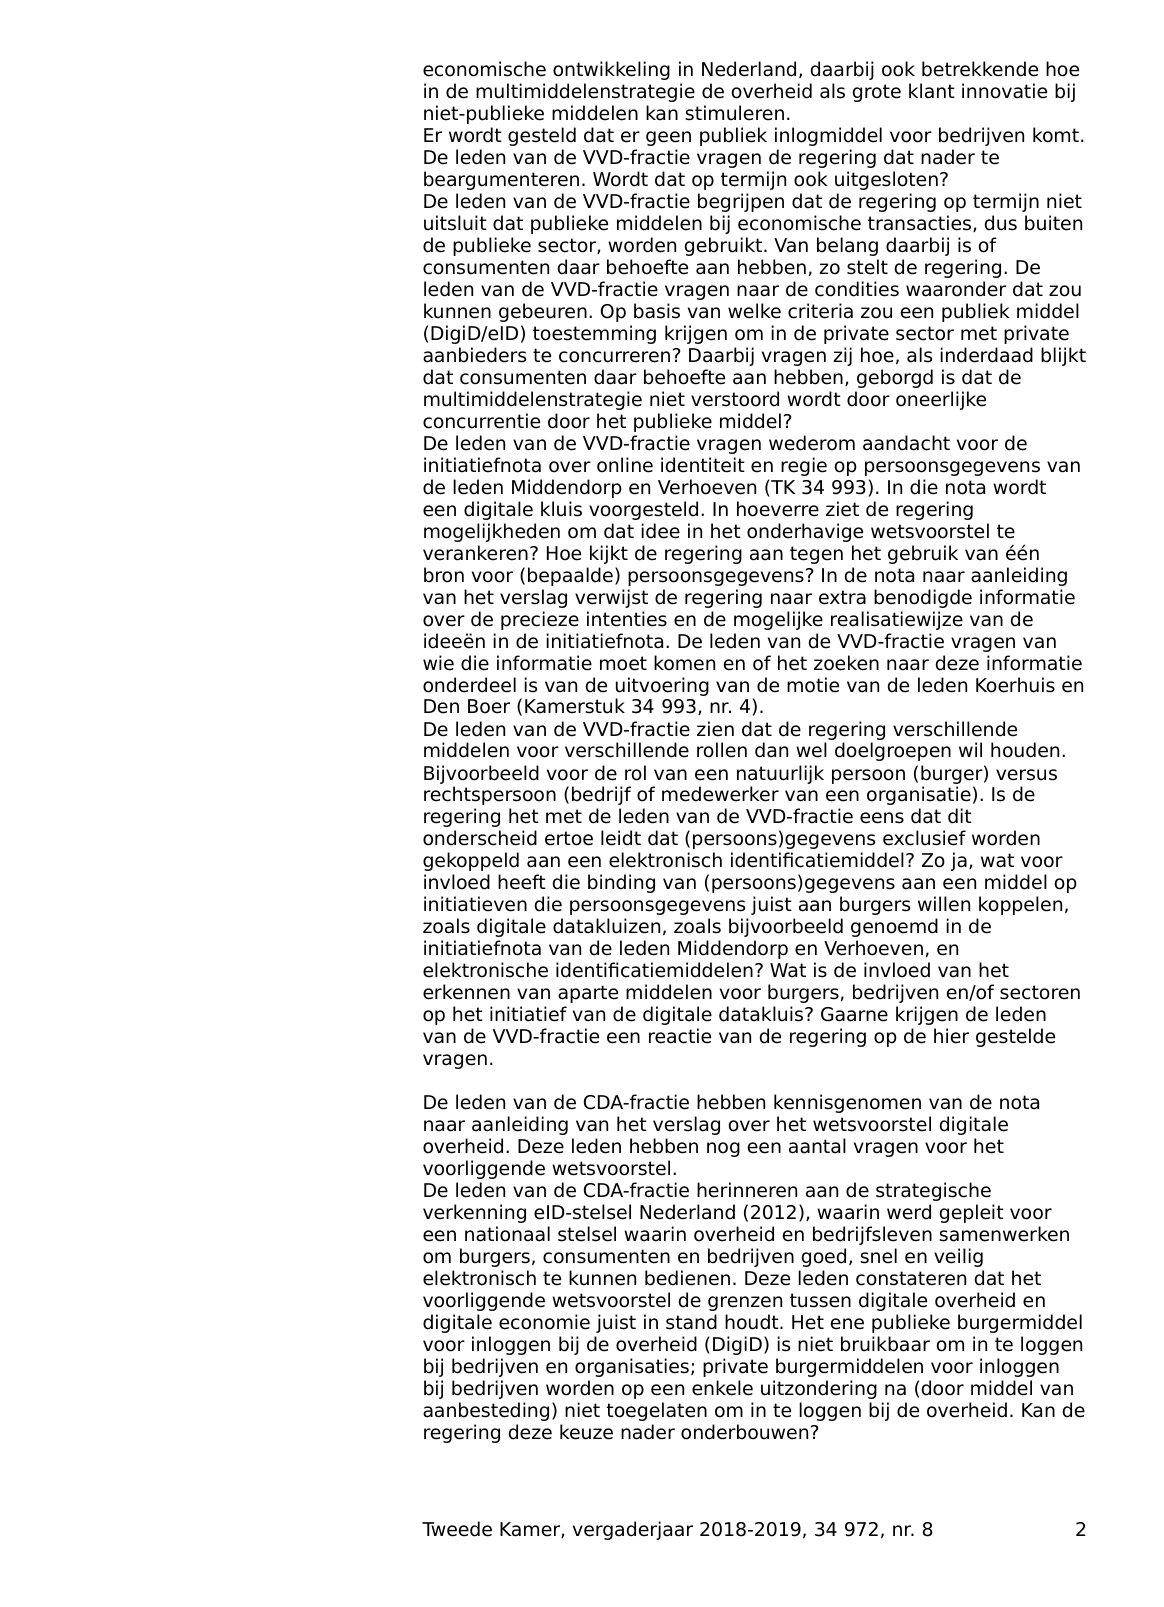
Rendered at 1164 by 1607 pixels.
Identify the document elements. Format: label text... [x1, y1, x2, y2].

text De leden van de VVD-fractie zien dat de regering verschillende middelen voor verschillende rollen dan wel doelgroepen wil houden. Bijvoorbeeld voor de rol van een natuurlijk persoon (burger) versus rechtspersoon (bedrijf of medewerker van een organisatie). Is de regering het met de leden van de VVD-fractie eens dat dit onderscheid ertoe leidt dat (persoons)gegevens exclusief worden gekoppeld aan een elektronisch identificatiemiddel? Zo ja, wat voor invloed heeft die binding van (persoons)gegevens aan een middel op initiatieven die persoonsgegevens juist aan burgers willen koppelen, zoals digitale datakluizen, zoals bijvoorbeeld genoemd in de initiatiefnota van de leden Middendorp en Verhoeven, en elektronische identificatiemiddelen? Wat is de invloed van het erkennen van aparte middelen voor burgers, bedrijven en/of sectoren op het initiatief van de digitale datakluis? Gaarne krijgen de leden van de VVD-fractie een reactie van de regering op de hier gestelde vragen. [422, 718, 1087, 1070]
text Er wordt gesteld dat er geen publiek inlogmiddel voor bedrijven komt. De leden van de VVD-fractie vragen de regering dat nader te beargumenteren. Wordt dat op termijn ook uitgesloten? [422, 125, 1087, 191]
text De leden van de VVD-fractie begrijpen dat de regering op termijn niet uitsluit dat publieke middelen bij economische transacties, dus buiten de publieke sector, worden gebruikt. Van belang daarbij is of consumenten daar behoefte aan hebben, zo stelt de regering. De leden van de VVD-fractie vragen naar de condities waaronder dat zou kunnen gebeuren. Op basis van welke criteria zou een publiek middel (DigiD/eID) toestemming krijgen om in de private sector met private aanbieders te concurreren? Daarbij vragen zij hoe, als inderdaad blijkt dat consumenten daar behoefte aan hebben, geborgd is dat de multimiddelenstrategie niet verstoord wordt door oneerlijke concurrentie door het publieke middel? [422, 191, 1087, 433]
text De leden van de CDA-fractie hebben kennisgenomen van de nota naar aanleiding van het verslag over het wetsvoorstel digitale overheid. Deze leden hebben nog een aantal vragen voor het voorliggende wetsvoorstel. [422, 1092, 1087, 1180]
text economische ontwikkeling in Nederland, daarbij ook betrekkende hoe in de multimiddelenstrategie de overheid als grote klant innovatie bij niet-publieke middelen kan stimuleren. [422, 59, 1087, 125]
text De leden van de CDA-fractie herinneren aan de strategische verkenning eID-stelsel Nederland (2012), waarin werd gepleit voor een nationaal stelsel waarin overheid en bedrijfsleven samenwerken om burgers, consumenten en bedrijven goed, snel en veilig elektronisch te kunnen bedienen. Deze leden constateren dat het voorliggende wetsvoorstel de grenzen tussen digitale overheid en digitale economie juist in stand houdt. Het ene publieke burgermiddel voor inloggen bij de overheid (DigiD) is niet bruikbaar om in te loggen bij bedrijven en organisaties; private burgermiddelen voor inloggen bij bedrijven worden op een enkele uitzondering na (door middel van aanbesteding) niet toegelaten om in te loggen bij de overheid. Kan de regering deze keuze nader onderbouwen? [422, 1180, 1087, 1444]
text De leden van de VVD-fractie vragen wederom aandacht voor de initiatiefnota over online identiteit en regie op persoonsgegevens van de leden Middendorp en Verhoeven (TK 34 993). In die nota wordt een digitale kluis voorgesteld. In hoeverre ziet de regering mogelijkheden om dat idee in het onderhavige wetsvoorstel te verankeren? Hoe kijkt de regering aan tegen het gebruik van één bron voor (bepaalde) persoonsgegevens? In de nota naar aanleiding van het verslag verwijst de regering naar extra benodigde informatie over de precieze intenties en de mogelijke realisatiewijze van de ideeën in de initiatiefnota. De leden van de VVD-fractie vragen van wie die informatie moet komen en of het zoeken naar deze informatie onderdeel is van de uitvoering van de motie van de leden Koerhuis en Den Boer (Kamerstuk 34 993, nr. 4). [422, 433, 1087, 718]
